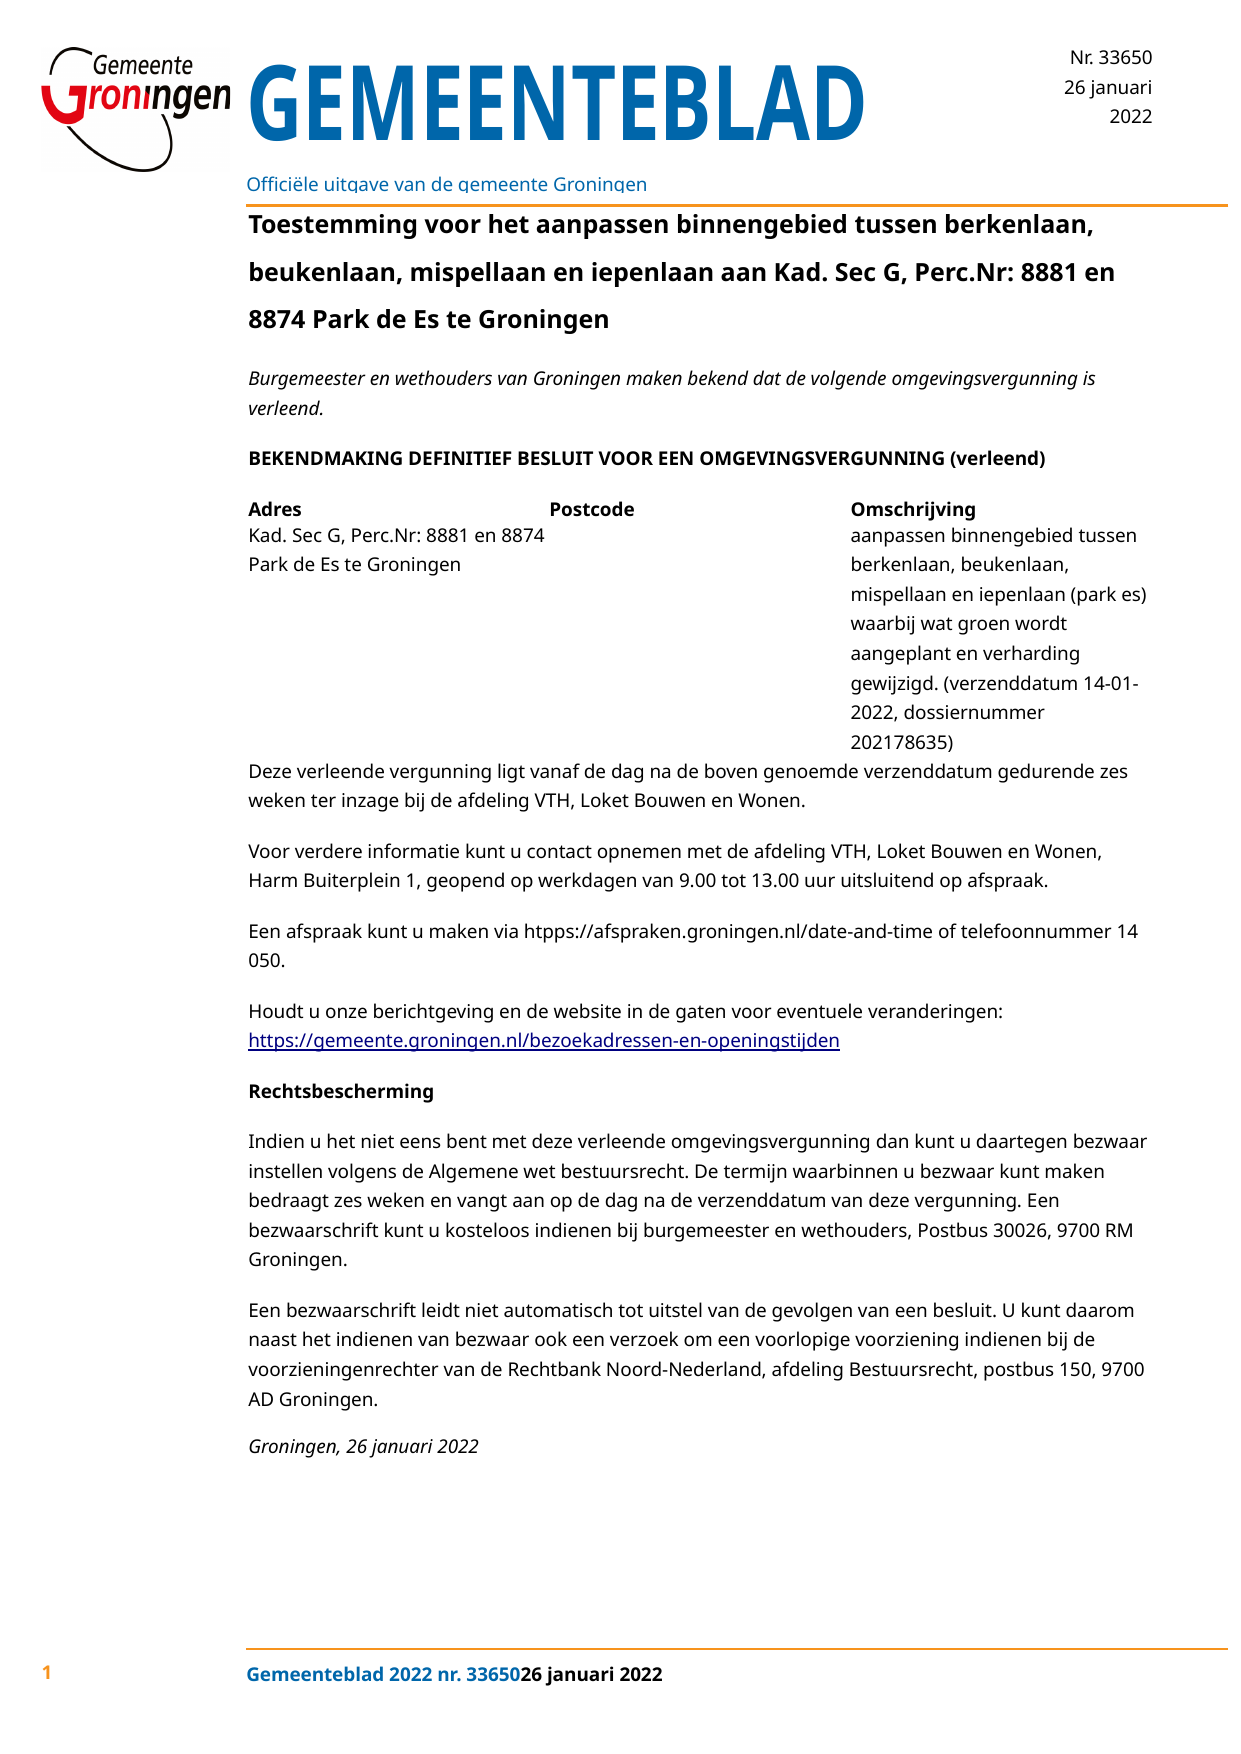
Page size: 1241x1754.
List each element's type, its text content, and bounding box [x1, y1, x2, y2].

text Burgemeester en wethouders van Groningen maken bekend dat de volgende omgevingsvergunning is verleend. [248, 366, 1152, 421]
table_cell Kad. Sec G, Perc.Nr: 8881 en 8874 Park de Es te Groningen [248, 522, 549, 754]
text Rechtsbescherming [248, 1078, 1152, 1103]
text Deze verleende vergunning ligt vanaf de dag na de boven genoemde verzenddatum gedurende zes weken ter inzage bij de afdeling VTH, Loket Bouwen en Wonen. [248, 758, 1152, 813]
text Een bezwaarschrift leidt niet automatisch tot uitstel van de gevolgen van een besluit. U kunt daarom naast het indienen van bezwaar ook een verzoek om een voorlopige voorziening indienen bij de voorzieningenrechter van de Rechtbank Noord-Nederland, afdeling Bestuursrecht, postbus 150, 9700 AD Groningen. [248, 1297, 1152, 1411]
table_cell aanpassen binnengebied tussen berkenlaan, beukenlaan, mispellaan en iepenlaan (park es) waarbij wat groen wordt aangeplant en verharding gewijzigd. (verzenddatum 14-01-2022, dossiernummer 202178635) [850, 522, 1152, 754]
text BEKENDMAKING DEFINITIEF BESLUIT VOOR EEN OMGEVINGSVERGUNNING (verleend) [248, 446, 1152, 471]
table_cell [549, 522, 850, 754]
text Toestemming voor het aanpassen binnengebied tussen berkenlaan, beukenlaan, mispellaan en iepenlaan aan Kad. Sec G, Perc.Nr: 8881 en 8874 Park de Es te Groningen [248, 207, 1152, 336]
text Groningen, 26 januari 2022 [248, 1433, 1152, 1459]
text Voor verdere informatie kunt u contact opnemen met de afdeling VTH, Loket Bouwen en Wonen, Harm Buiterplein 1, geopend op werkdagen van 9.00 tot 13.00 uur uitsluitend op afspraak. [248, 838, 1152, 893]
picture [41, 47, 231, 172]
table_header Postcode [549, 496, 850, 522]
text Houdt u onze berichtgeving en de website in de gaten voor eventuele veranderingen: https://gemeente.groningen.nl/bezoekadressen-en-openingstijden [248, 998, 1152, 1053]
table_header Adres [248, 496, 549, 522]
table_header Omschrijving [850, 496, 1152, 522]
text Indien u het niet eens bent met deze verleende omgevingsvergunning dan kunt u daartegen bezwaar instellen volgens de Algemene wet bestuursrecht. De termijn waarbinnen u bezwaar kunt maken bedraagt zes weken en vangt aan op de dag na de verzenddatum van deze vergunning. Een bezwaarschrift kunt u kosteloos indienen bij burgemeester en wethouders, Postbus 30026, 9700 RM Groningen. [248, 1128, 1152, 1272]
text Een afspraak kunt u maken via htpps://afspraken.groningen.nl/date-and-time of telefoonnummer 14 050. [248, 918, 1152, 973]
